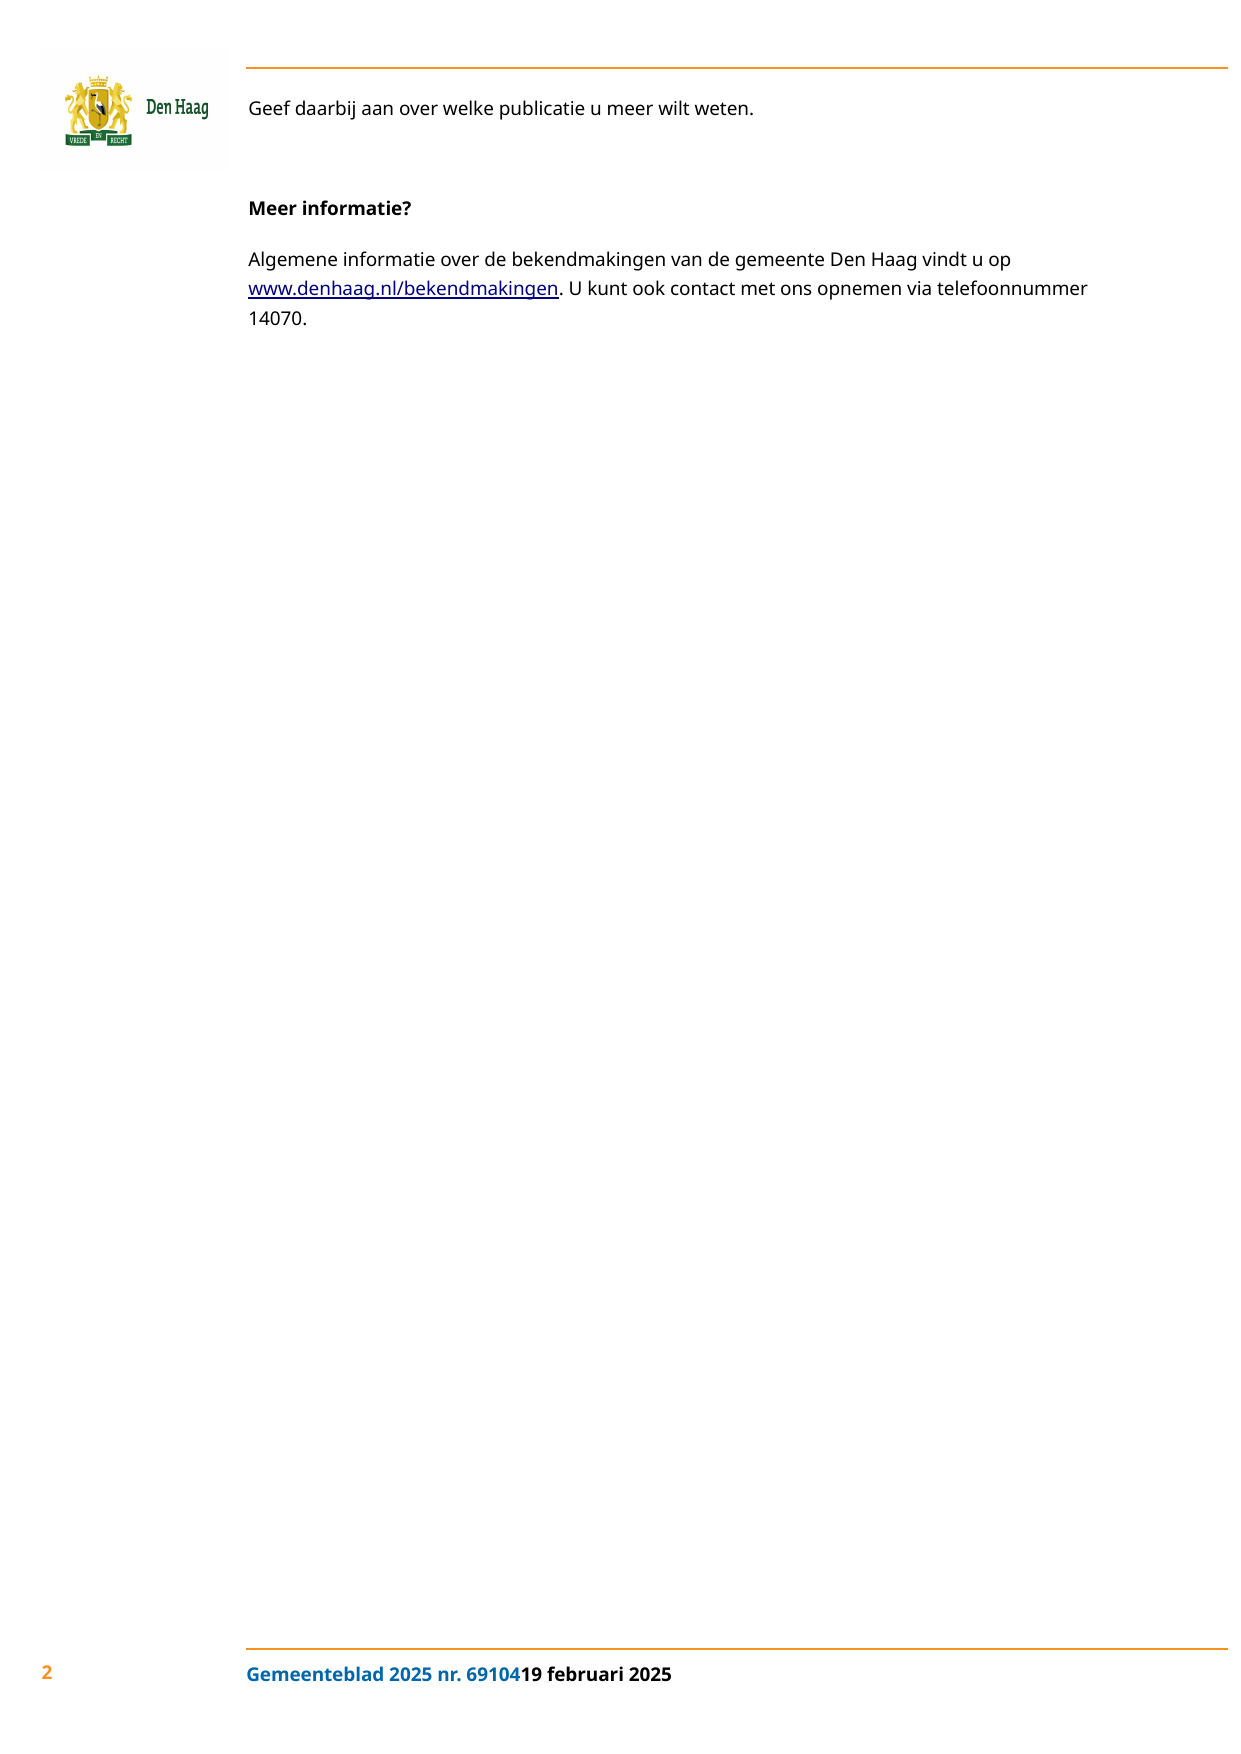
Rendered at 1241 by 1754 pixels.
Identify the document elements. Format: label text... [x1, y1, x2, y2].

text Algemene informatie over de bekendmakingen van de gemeente Den Haag vindt u op www.denhaag.nl/bekendmakingen. U kunt ook contact met ons opnemen via telefoonnummer 14070. [248, 246, 1152, 331]
picture [41, 47, 231, 172]
text Geef daarbij aan over welke publicatie u meer wilt weten. [248, 95, 1152, 121]
text Meer informatie? [248, 196, 1152, 221]
